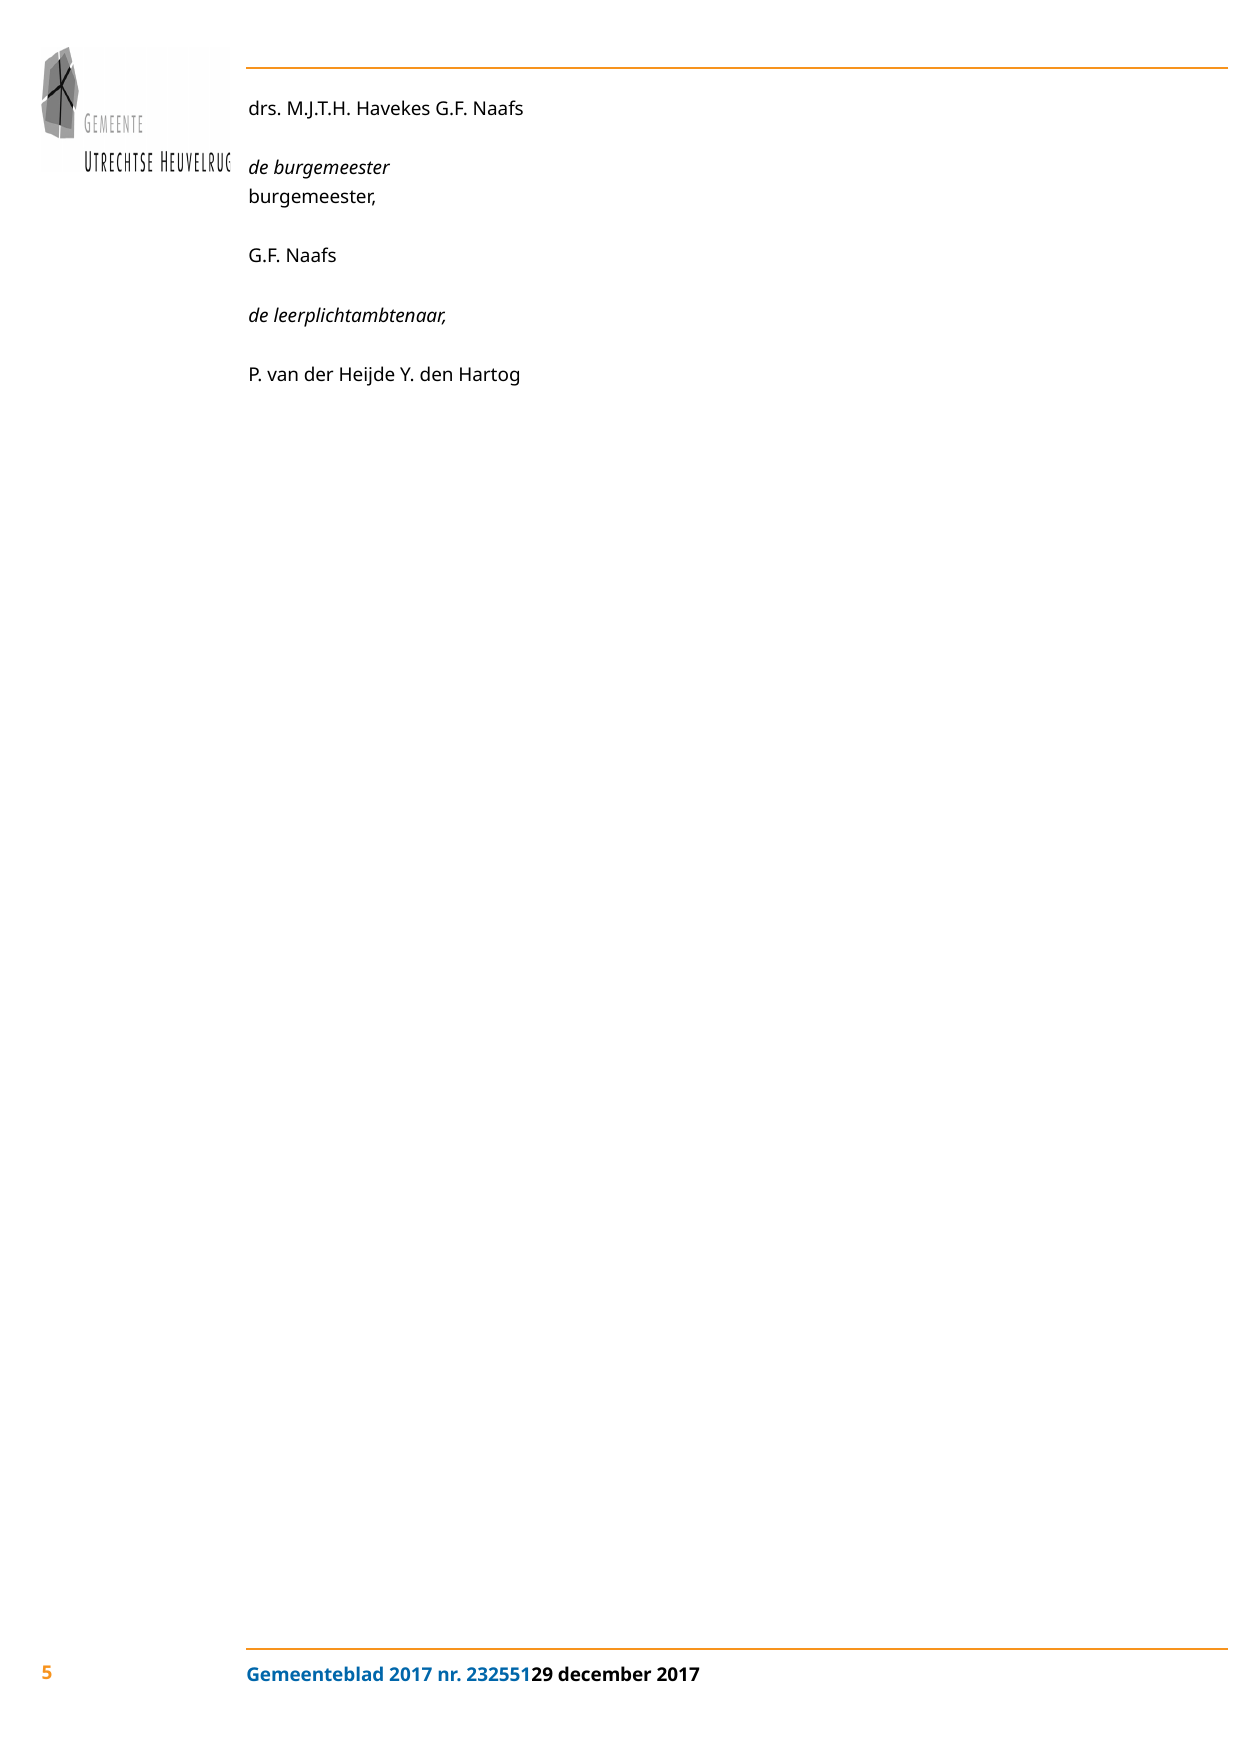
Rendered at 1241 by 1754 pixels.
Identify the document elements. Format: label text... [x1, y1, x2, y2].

text de leerplichtambtenaar, [248, 302, 1152, 328]
picture [41, 47, 231, 172]
text drs. M.J.T.H. Havekes G.F. Naafs [248, 95, 1152, 121]
text burgemeester, [248, 183, 1152, 209]
text de burgemeester [248, 154, 1152, 180]
text P. van der Heijde Y. den Hartog [248, 361, 1152, 387]
text G.F. Naafs [248, 243, 1152, 268]
